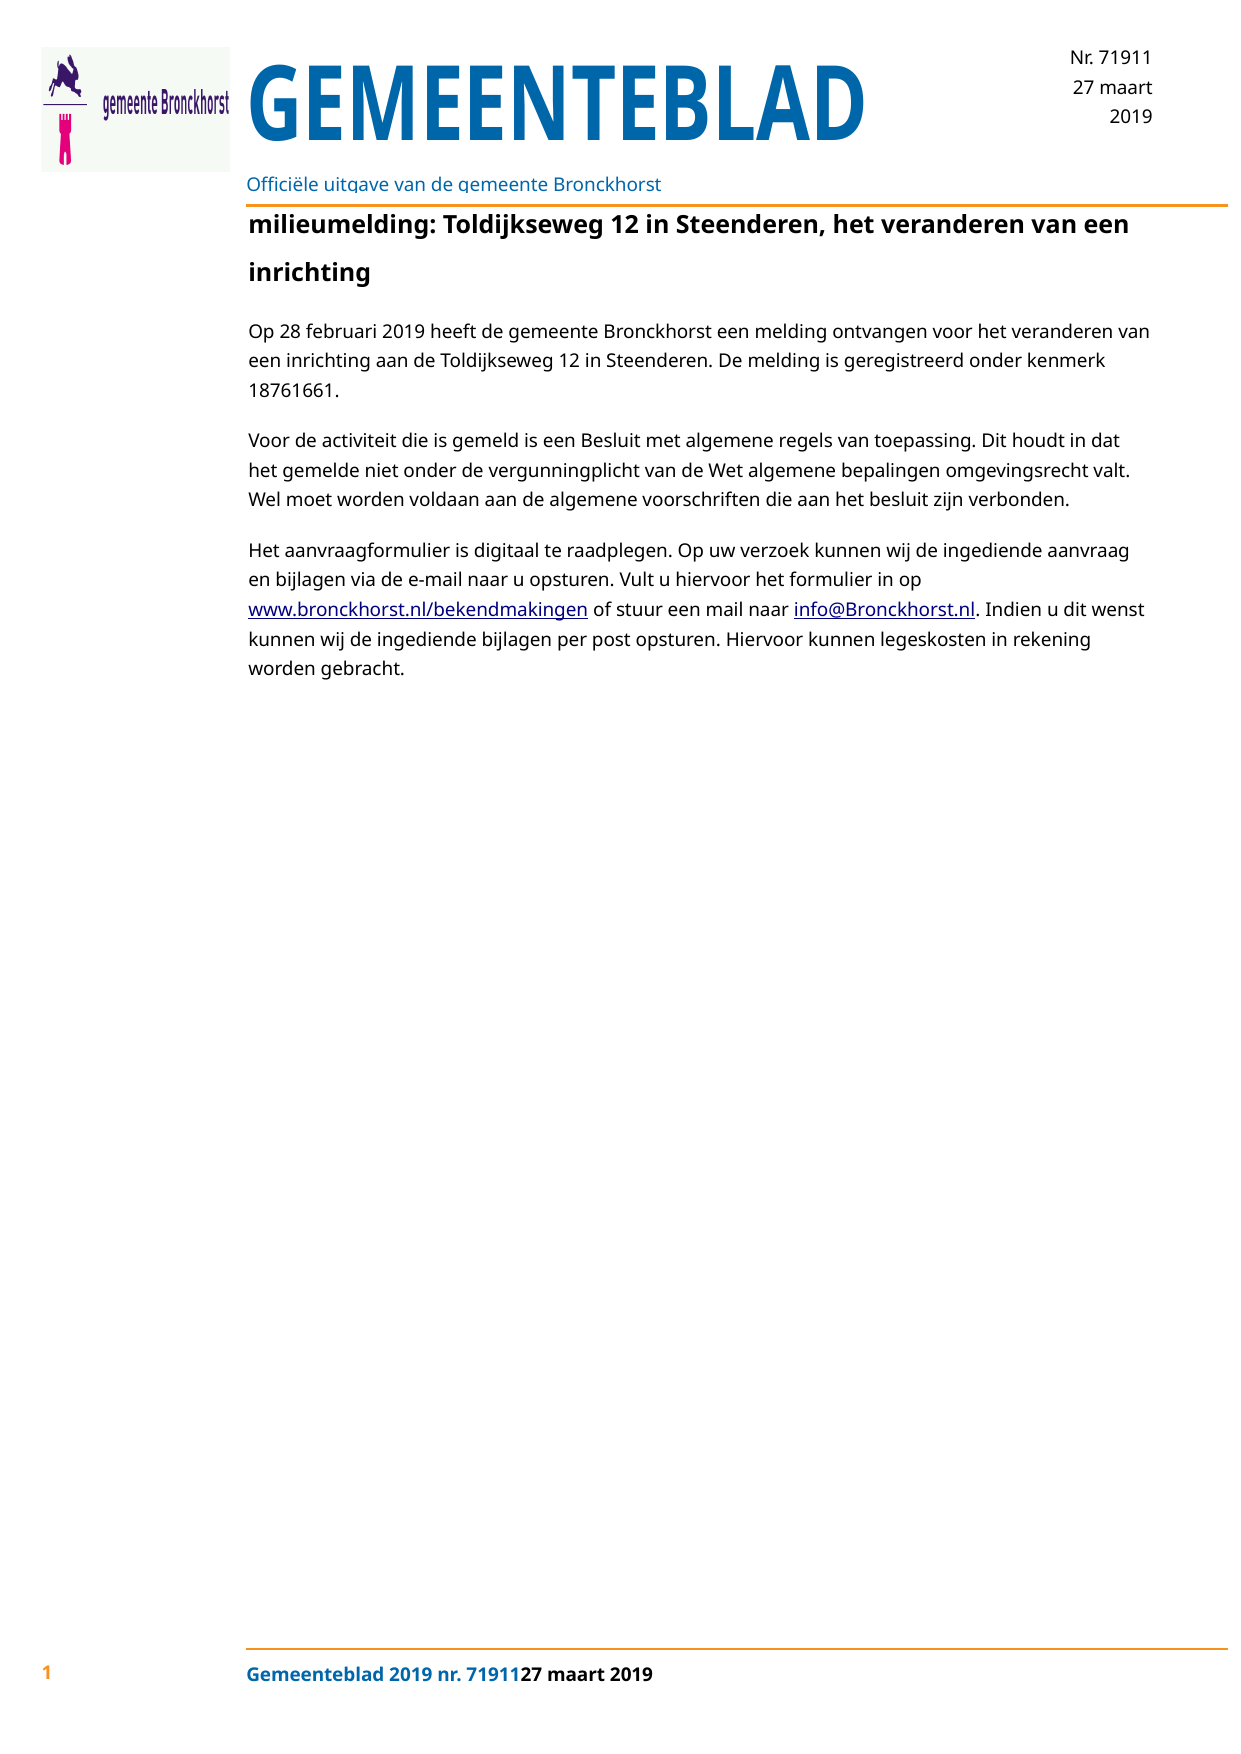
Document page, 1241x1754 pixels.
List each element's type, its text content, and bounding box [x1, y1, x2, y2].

text Voor de activiteit die is gemeld is een Besluit met algemene regels van toepassing. Dit houdt in dat het gemelde niet onder de vergunningplicht van de Wet algemene bepalingen omgevingsrecht valt. Wel moet worden voldaan aan de algemene voorschriften die aan het besluit zijn verbonden. [248, 427, 1152, 512]
text Het aanvraagformulier is digitaal te raadplegen. Op uw verzoek kunnen wij de ingediende aanvraag en bijlagen via de e-mail naar u opsturen. Vult u hiervoor het formulier in op www.bronckhorst.nl/bekendmakingen of stuur een mail naar info@Bronckhorst.nl. Indien u dit wenst kunnen wij de ingediende bijlagen per post opsturen. Hiervoor kunnen legeskosten in rekening worden gebracht. [248, 537, 1152, 681]
text Op 28 februari 2019 heeft de gemeente Bronckhorst een melding ontvangen voor het veranderen van een inrichting aan de Toldijkseweg 12 in Steenderen. De melding is geregistreerd onder kenmerk 18761661. [248, 318, 1152, 403]
text milieumelding: Toldijkseweg 12 in Steenderen, het veranderen van een inrichting [248, 207, 1152, 288]
picture [41, 47, 231, 172]
